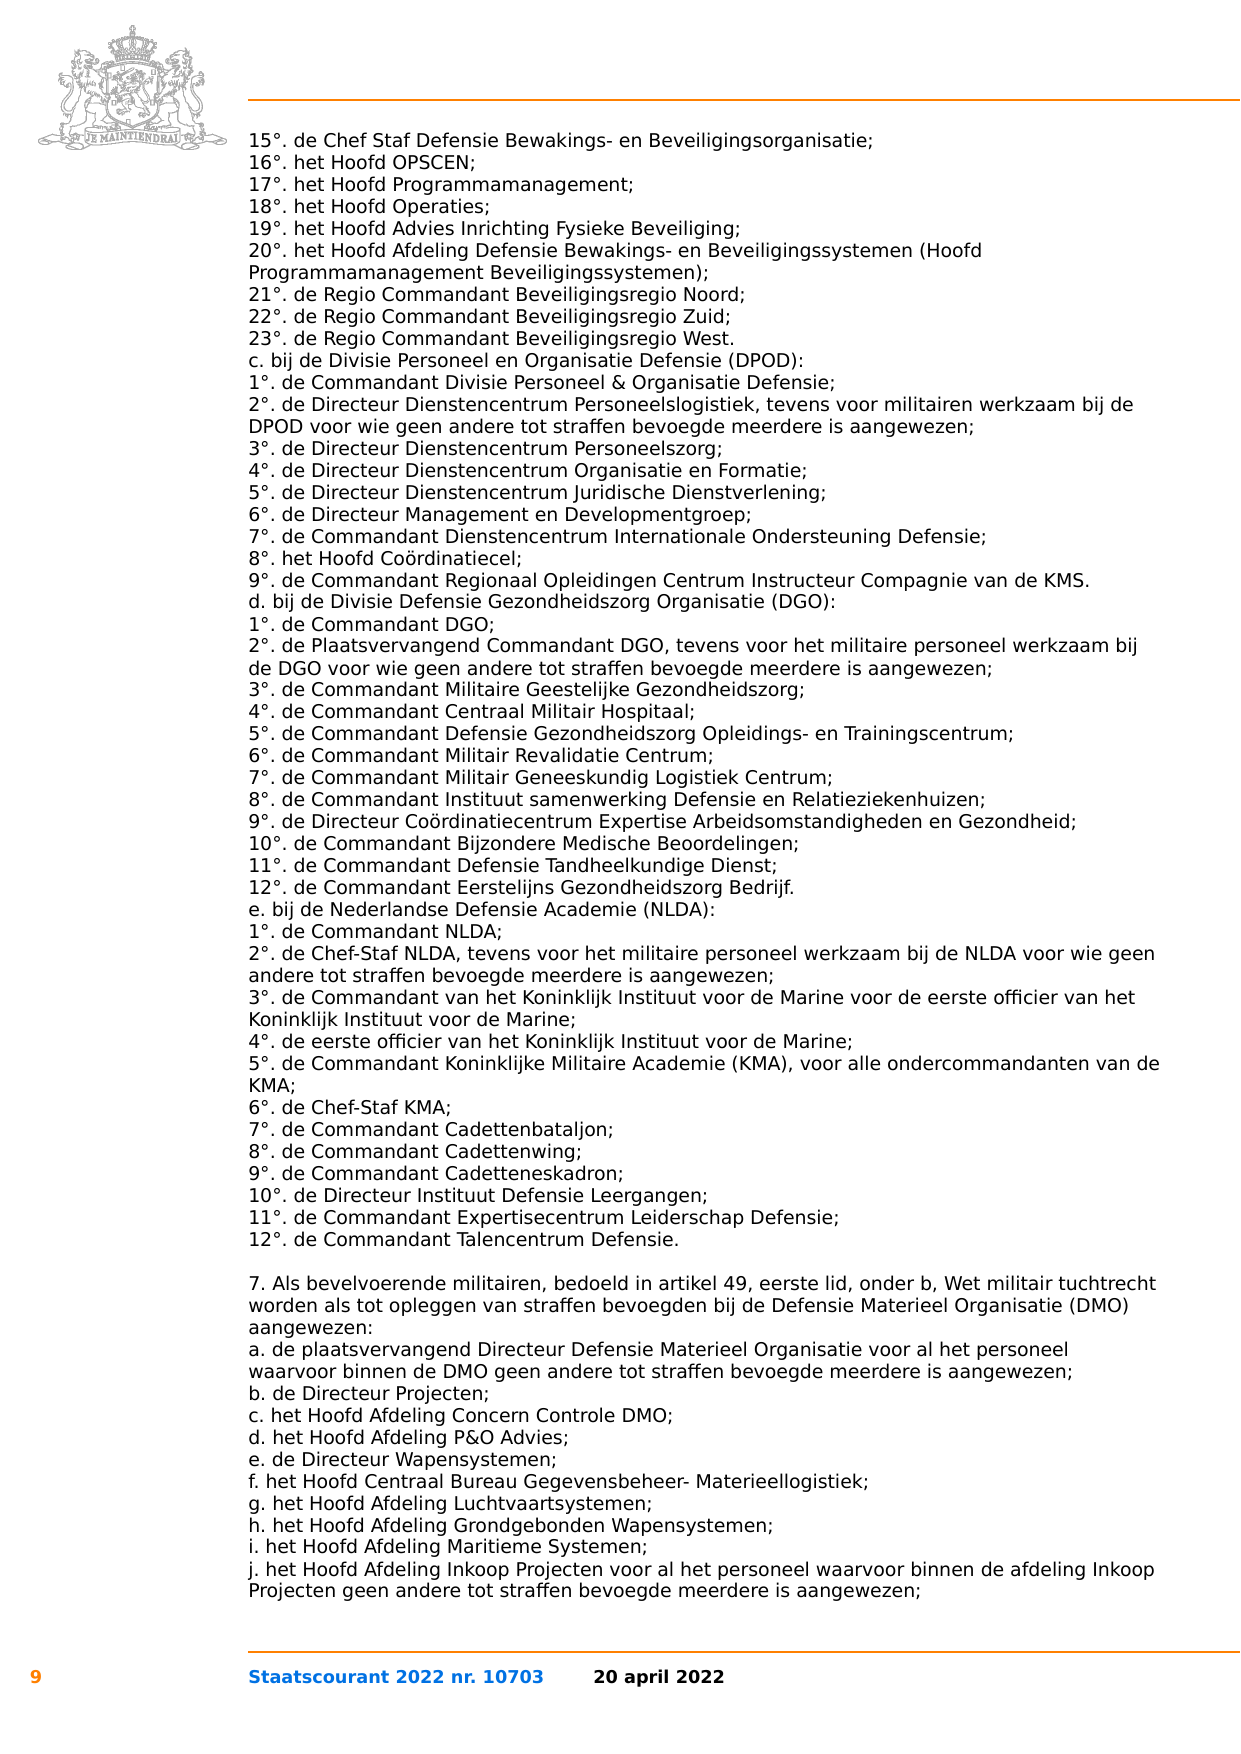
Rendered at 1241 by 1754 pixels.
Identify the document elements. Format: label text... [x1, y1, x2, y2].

text 10°. de Directeur Instituut Defensie Leergangen; [248, 1185, 1163, 1207]
text 9°. de Commandant Regionaal Opleidingen Centrum Instructeur Compagnie van de KMS. [248, 569, 1163, 591]
text 6°. de Chef-Staf KMA; [248, 1097, 1163, 1119]
text e. de Directeur Wapensystemen; [248, 1448, 1163, 1471]
text f. het Hoofd Centraal Bureau Gegevensbeheer- Materieellogistiek; [248, 1471, 1163, 1492]
text 7°. de Commandant Dienstencentrum Internationale Ondersteuning Defensie; [248, 526, 1163, 547]
text 20°. het Hoofd Afdeling Defensie Bewakings- en Beveiligingssystemen (Hoofd Programmamanagement Beveiligingssystemen); [248, 240, 1163, 284]
text 2°. de Chef-Staf NLDA, tevens voor het militaire personeel werkzaam bij de NLDA voor wie geen andere tot straffen bevoegde meerdere is aangewezen; [248, 943, 1163, 987]
text 18°. het Hoofd Operaties; [248, 196, 1163, 218]
text d. bij de Divisie Defensie Gezondheidszorg Organisatie (DGO): [248, 591, 1163, 613]
text 1°. de Commandant NLDA; [248, 921, 1163, 943]
text 8°. de Commandant Cadettenwing; [248, 1141, 1163, 1163]
text 9°. de Commandant Cadetteneskadron; [248, 1163, 1163, 1185]
text 19°. het Hoofd Advies Inrichting Fysieke Beveiliging; [248, 218, 1163, 240]
text j. het Hoofd Afdeling Inkoop Projecten voor al het personeel waarvoor binnen de afdeling Inkoop Projecten geen andere tot straffen bevoegde meerdere is aangewezen; [248, 1558, 1163, 1602]
text 2°. de Directeur Dienstencentrum Personeelslogistiek, tevens voor militairen werkzaam bij de DPOD voor wie geen andere tot straffen bevoegde meerdere is aangewezen; [248, 394, 1163, 438]
text 16°. het Hoofd OPSCEN; [248, 152, 1163, 174]
text a. de plaatsvervangend Directeur Defensie Materieel Organisatie voor al het personeel waarvoor binnen de DMO geen andere tot straffen bevoegde meerdere is aangewezen; [248, 1339, 1163, 1383]
text 5°. de Commandant Koninklijke Militaire Academie (KMA), voor alle ondercommandanten van de KMA; [248, 1053, 1163, 1097]
text c. het Hoofd Afdeling Concern Controle DMO; [248, 1404, 1163, 1427]
text 9°. de Directeur Coördinatiecentrum Expertise Arbeidsomstandigheden en Gezondheid; [248, 811, 1163, 833]
text 7°. de Commandant Cadettenbataljon; [248, 1119, 1163, 1141]
text 6°. de Commandant Militair Revalidatie Centrum; [248, 745, 1163, 767]
text 8°. het Hoofd Coördinatiecel; [248, 547, 1163, 569]
text c. bij de Divisie Personeel en Organisatie Defensie (DPOD): [248, 350, 1163, 372]
text 11°. de Commandant Defensie Tandheelkundige Dienst; [248, 855, 1163, 877]
text 4°. de Directeur Dienstencentrum Organisatie en Formatie; [248, 459, 1163, 482]
text h. het Hoofd Afdeling Grondgebonden Wapensystemen; [248, 1514, 1163, 1536]
text 15°. de Chef Staf Defensie Bewakings- en Beveiligingsorganisatie; [248, 130, 1163, 152]
text 7. Als bevelvoerende militairen, bedoeld in artikel 49, eerste lid, onder b, Wet militair tuchtrecht worden als tot opleggen van straffen bevoegden bij de Defensie Materieel Organisatie (DMO) aangewezen: [248, 1273, 1163, 1339]
text 6°. de Directeur Management en Developmentgroep; [248, 503, 1163, 526]
text d. het Hoofd Afdeling P&O Advies; [248, 1427, 1163, 1448]
text 17°. het Hoofd Programmamanagement; [248, 174, 1163, 196]
text 23°. de Regio Commandant Beveiligingsregio West. [248, 328, 1163, 350]
text 22°. de Regio Commandant Beveiligingsregio Zuid; [248, 306, 1163, 328]
text 12°. de Commandant Eerstelijns Gezondheidszorg Bedrijf. [248, 877, 1163, 899]
text 8°. de Commandant Instituut samenwerking Defensie en Relatieziekenhuizen; [248, 789, 1163, 811]
text 4°. de Commandant Centraal Militair Hospitaal; [248, 701, 1163, 723]
text 5°. de Directeur Dienstencentrum Juridische Dienstverlening; [248, 482, 1163, 503]
text e. bij de Nederlandse Defensie Academie (NLDA): [248, 899, 1163, 921]
text 4°. de eerste officier van het Koninklijk Instituut voor de Marine; [248, 1031, 1163, 1053]
text 3°. de Directeur Dienstencentrum Personeelszorg; [248, 438, 1163, 459]
text 7°. de Commandant Militair Geneeskundig Logistiek Centrum; [248, 767, 1163, 789]
text 12°. de Commandant Talencentrum Defensie. [248, 1229, 1163, 1251]
text 1°. de Commandant DGO; [248, 613, 1163, 635]
text 11°. de Commandant Expertisecentrum Leiderschap Defensie; [248, 1207, 1163, 1229]
text 3°. de Commandant Militaire Geestelijke Gezondheidszorg; [248, 679, 1163, 701]
text 10°. de Commandant Bijzondere Medische Beoordelingen; [248, 833, 1163, 855]
text g. het Hoofd Afdeling Luchtvaartsystemen; [248, 1492, 1163, 1514]
text 3°. de Commandant van het Koninklijk Instituut voor de Marine voor de eerste officier van het Koninklijk Instituut voor de Marine; [248, 987, 1163, 1031]
text 2°. de Plaatsvervangend Commandant DGO, tevens voor het militaire personeel werkzaam bij de DGO voor wie geen andere tot straffen bevoegde meerdere is aangewezen; [248, 635, 1163, 679]
text 1°. de Commandant Divisie Personeel & Organisatie Defensie; [248, 372, 1163, 394]
text b. de Directeur Projecten; [248, 1383, 1163, 1404]
text 21°. de Regio Commandant Beveiligingsregio Noord; [248, 284, 1163, 306]
picture [38, 25, 227, 150]
text i. het Hoofd Afdeling Maritieme Systemen; [248, 1536, 1163, 1558]
text 5°. de Commandant Defensie Gezondheidszorg Opleidings- en Trainingscentrum; [248, 723, 1163, 745]
